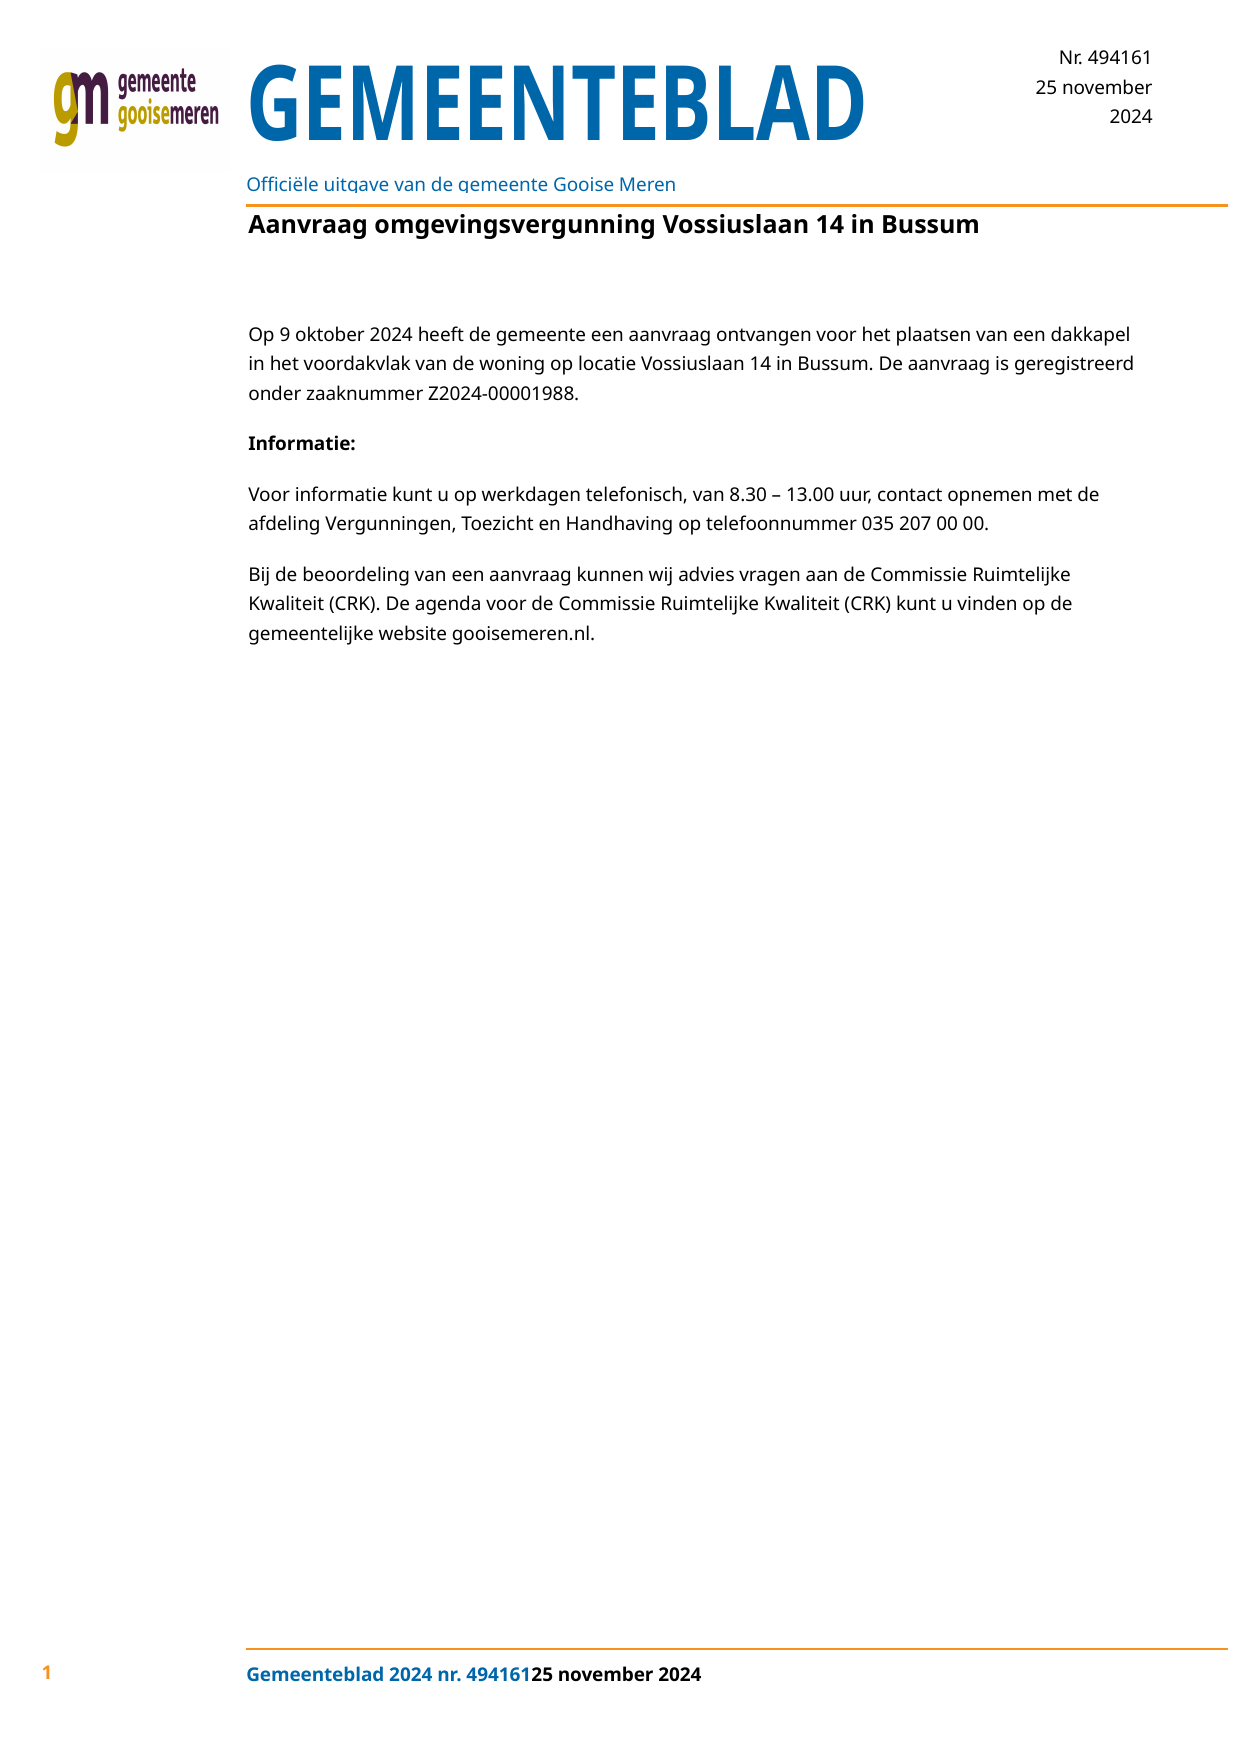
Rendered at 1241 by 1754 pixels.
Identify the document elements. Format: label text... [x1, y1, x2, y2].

text Voor informatie kunt u op werkdagen telefonisch, van 8.30 – 13.00 uur, contact opnemen met de afdeling Vergunningen, Toezicht en Handhaving op telefoonnummer 035 207 00 00. [248, 481, 1152, 536]
text Informatie: [248, 430, 1152, 456]
text Bij de beoordeling van een aanvraag kunnen wij advies vragen aan de Commissie Ruimtelijke Kwaliteit (CRK). De agenda voor de Commissie Ruimtelijke Kwaliteit (CRK) kunt u vinden op de gemeentelijke website gooisemeren.nl. [248, 561, 1152, 646]
text Aanvraag omgevingsvergunning Vossiuslaan 14 in Bussum [248, 207, 1152, 241]
picture [41, 47, 231, 172]
text Op 9 oktober 2024 heeft de gemeente een aanvraag ontvangen voor het plaatsen van een dakkapel in het voordakvlak van de woning op locatie Vossiuslaan 14 in Bussum. De aanvraag is geregistreerd onder zaaknummer Z2024-00001988. [248, 321, 1152, 406]
